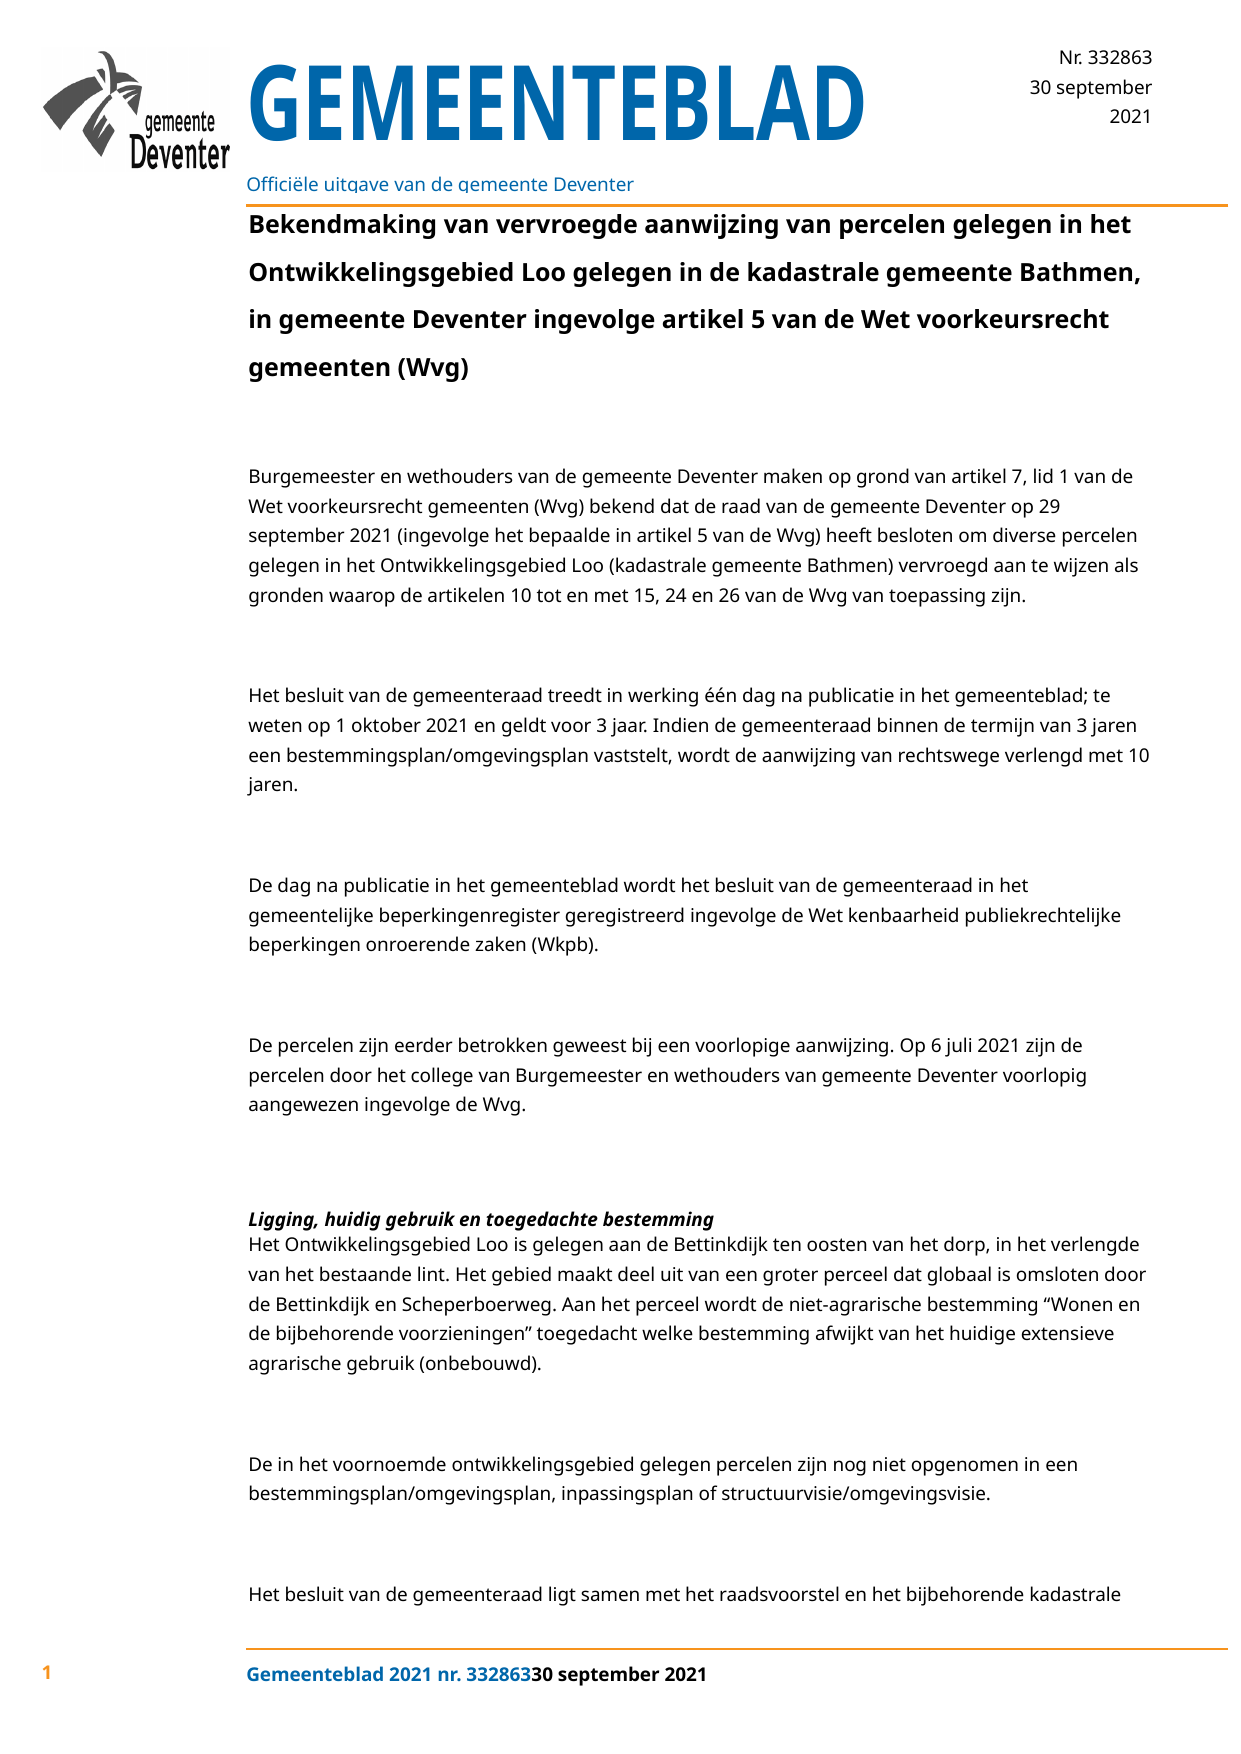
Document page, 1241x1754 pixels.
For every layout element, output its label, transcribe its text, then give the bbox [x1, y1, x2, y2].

text Bekendmaking van vervroegde aanwijzing van percelen gelegen in het Ontwikkelingsgebied Loo gelegen in de kadastrale gemeente Bathmen, in gemeente Deventer ingevolge artikel 5 van de Wet voorkeursrecht gemeenten (Wvg) [248, 207, 1152, 384]
text De percelen zijn eerder betrokken geweest bij een voorlopige aanwijzing. Op 6 juli 2021 zijn de percelen door het college van Burgemeester en wethouders van gemeente Deventer voorlopig aangewezen ingevolge de Wvg. [248, 1032, 1152, 1117]
text Het besluit van de gemeenteraad treedt in werking één dag na publicatie in het gemeenteblad; te weten op 1 oktober 2021 en geldt voor 3 jaar. Indien de gemeenteraad binnen de termijn van 3 jaren een bestemmingsplan/omgevingsplan vaststelt, wordt de aanwijzing van rechtswege verlengd met 10 jaren. [248, 683, 1152, 797]
text Het Ontwikkelingsgebied Loo is gelegen aan de Bettinkdijk ten oosten van het dorp, in het verlengde van het bestaande lint. Het gebied maakt deel uit van een groter perceel dat globaal is omsloten door de Bettinkdijk en Scheperboerweg. Aan het perceel wordt de niet-agrarische bestemming “Wonen en de bijbehorende voorzieningen” toegedacht welke bestemming afwijkt van het huidige extensieve agrarische gebruik (onbebouwd). [248, 1232, 1152, 1376]
text Het besluit van de gemeenteraad ligt samen met het raadsvoorstel en het bijbehorende kadastrale [248, 1581, 1152, 1607]
text Ligging, huidig gebruik en toegedachte bestemming [248, 1206, 1152, 1232]
text De in het voornoemde ontwikkelingsgebied gelegen percelen zijn nog niet opgenomen in een bestemmingsplan/omgevingsplan, inpassingsplan of structuurvisie/omgevingsvisie. [248, 1451, 1152, 1506]
picture [41, 47, 231, 172]
text Burgemeester en wethouders van de gemeente Deventer maken op grond van artikel 7, lid 1 van de Wet voorkeursrecht gemeenten (Wvg) bekend dat de raad van de gemeente Deventer op 29 september 2021 (ingevolge het bepaalde in artikel 5 van de Wvg) heeft besloten om diverse percelen gelegen in het Ontwikkelingsgebied Loo (kadastrale gemeente Bathmen) vervroegd aan te wijzen als gronden waarop de artikelen 10 tot en met 15, 24 en 26 van de Wvg van toepassing zijn. [248, 463, 1152, 608]
text De dag na publicatie in het gemeenteblad wordt het besluit van de gemeenteraad in het gemeentelijke beperkingenregister geregistreerd ingevolge de Wet kenbaarheid publiekrechtelijke beperkingen onroerende zaken (Wkpb). [248, 872, 1152, 957]
